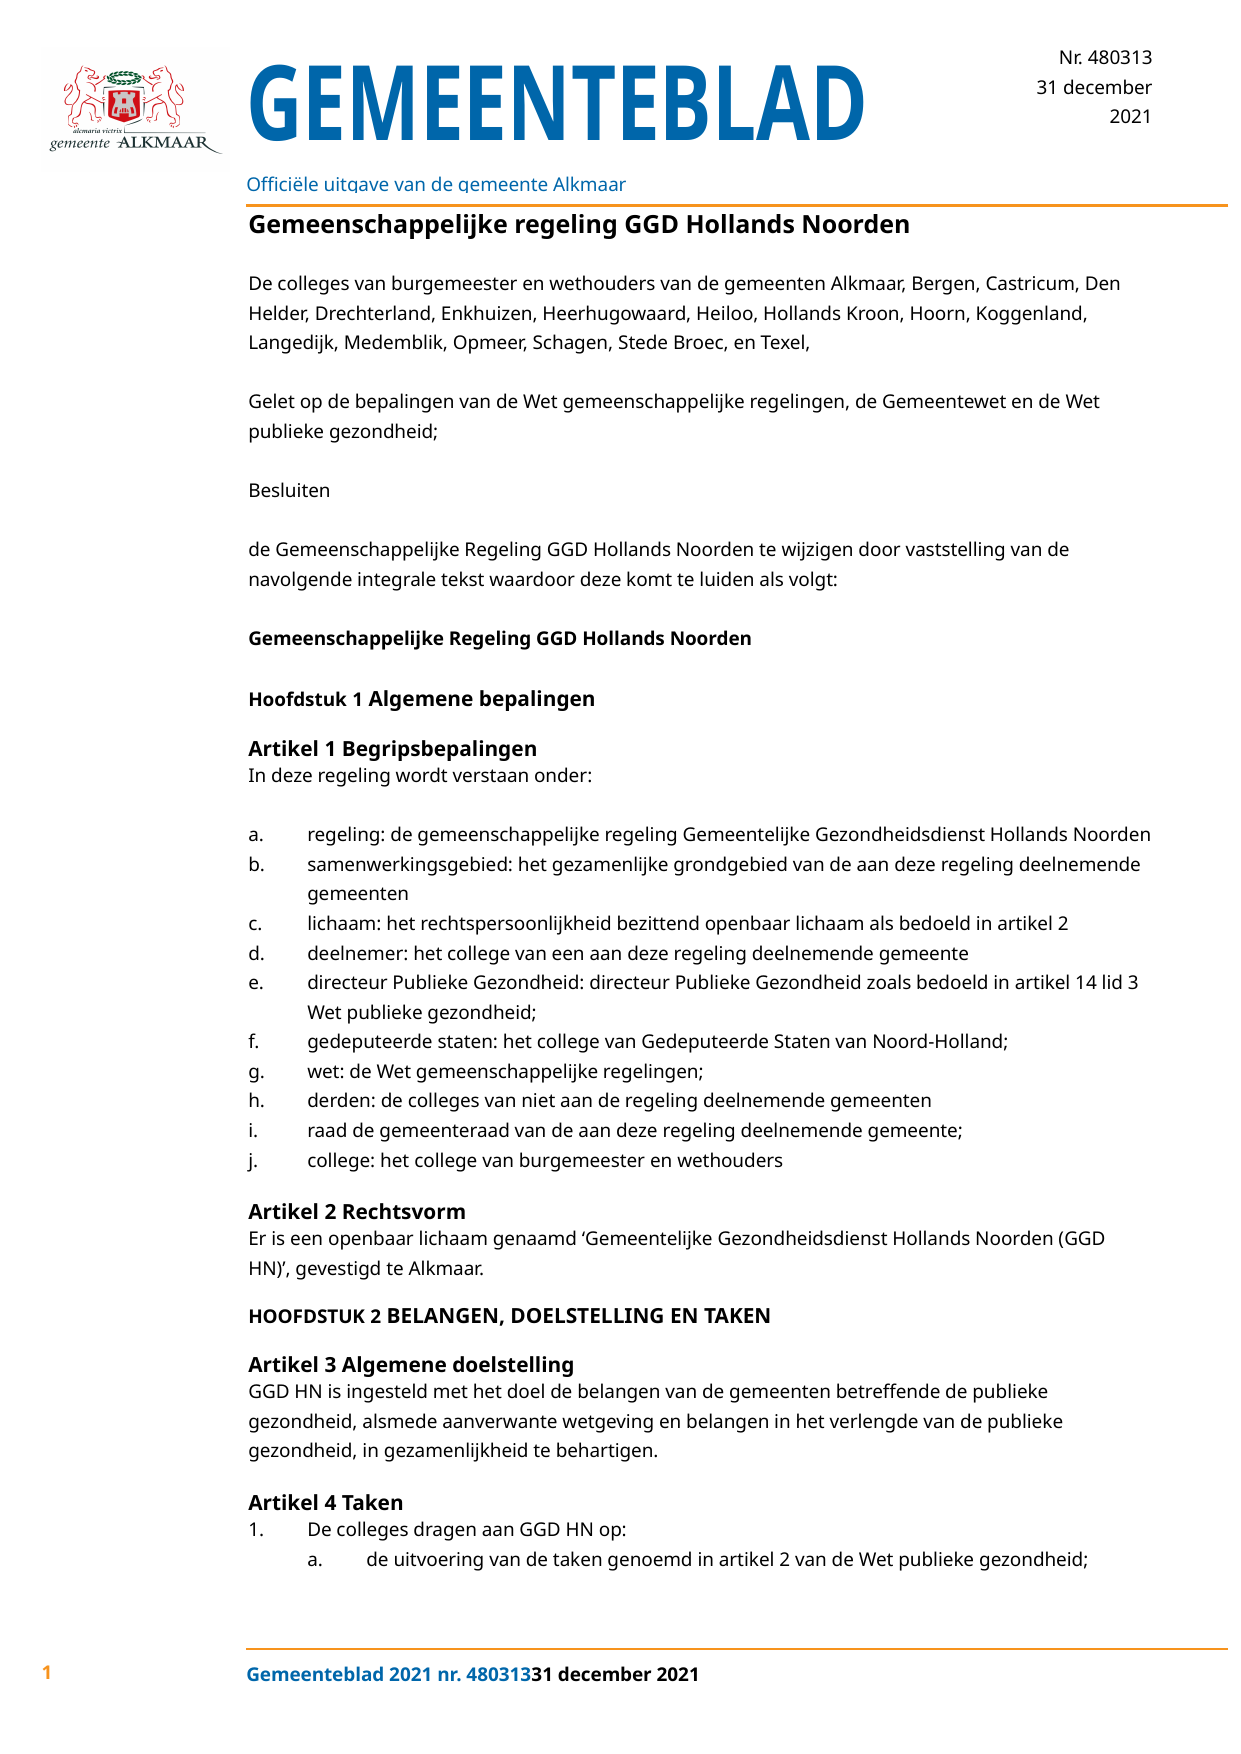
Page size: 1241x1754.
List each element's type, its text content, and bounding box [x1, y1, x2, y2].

text Besluiten [248, 477, 1152, 503]
list directeur Publieke Gezondheid: directeur Publieke Gezondheid zoals bedoeld in artikel 14 lid 3 Wet publieke gezondheid; [248, 969, 1152, 1024]
list college: het college van burgemeester en wethouders [248, 1147, 1152, 1172]
text De colleges van burgemeester en wethouders van de gemeenten Alkmaar, Bergen, Castricum, Den Helder, Drechterland, Enkhuizen, Heerhugowaard, Heiloo, Hollands Kroon, Hoorn, Koggenland, Langedijk, Medemblik, Opmeer, Schagen, Stede Broec, en Texel, [248, 270, 1152, 355]
list wet: de Wet gemeenschappelijke regelingen; [248, 1058, 1152, 1084]
text Artikel 3 Algemene doelstelling [248, 1350, 1152, 1378]
text Gemeenschappelijke Regeling GGD Hollands Noorden [248, 625, 1152, 651]
text de Gemeenschappelijke Regeling GGD Hollands Noorden te wijzigen door vaststelling van de navolgende integrale tekst waardoor deze komt te luiden als volgt: [248, 537, 1152, 592]
list raad de gemeenteraad van de aan deze regeling deelnemende gemeente; [248, 1117, 1152, 1143]
list De colleges dragen aan GGD HN op: [248, 1517, 1152, 1542]
list de uitvoering van de taken genoemd in artikel 2 van de Wet publieke gezondheid; [307, 1546, 1152, 1572]
text HOOFDSTUK 2 BELANGEN, DOELSTELLING EN TAKEN [248, 1301, 1152, 1329]
text Hoofdstuk 1 Algemene bepalingen [248, 684, 1152, 713]
list regeling: de gemeenschappelijke regeling Gemeentelijke Gezondheidsdienst Hollands Noorden [248, 821, 1152, 847]
text Artikel 4 Taken [248, 1488, 1152, 1517]
picture [41, 47, 231, 172]
text In deze regeling wordt verstaan onder: [248, 762, 1152, 788]
text Er is een openbaar lichaam genaamd ‘Gemeentelijke Gezondheidsdienst Hollands Noorden (GGD HN)’, gevestigd te Alkmaar. [248, 1226, 1152, 1281]
text GGD HN is ingesteld met het doel de belangen van de gemeenten betreffende de publieke gezondheid, alsmede aanverwante wetgeving en belangen in het verlengde van de publieke gezondheid, in gezamenlijkheid te behartigen. [248, 1378, 1152, 1463]
list samenwerkingsgebied: het gezamenlijke grondgebied van de aan deze regeling deelnemende gemeenten [248, 851, 1152, 906]
text Gelet op de bepalingen van de Wet gemeenschappelijke regelingen, de Gemeentewet en de Wet publieke gezondheid; [248, 389, 1152, 444]
text Artikel 2 Rechtsvorm [248, 1197, 1152, 1226]
text Gemeenschappelijke regeling GGD Hollands Noorden [248, 207, 1152, 241]
list deelnemer: het college van een aan deze regeling deelnemende gemeente [248, 940, 1152, 965]
list lichaam: het rechtspersoonlijkheid bezittend openbaar lichaam als bedoeld in artikel 2 [248, 910, 1152, 936]
list derden: de colleges van niet aan de regeling deelnemende gemeenten [248, 1088, 1152, 1113]
list gedeputeerde staten: het college van Gedeputeerde Staten van Noord-Holland; [248, 1028, 1152, 1054]
text Artikel 1 Begripsbepalingen [248, 734, 1152, 762]
